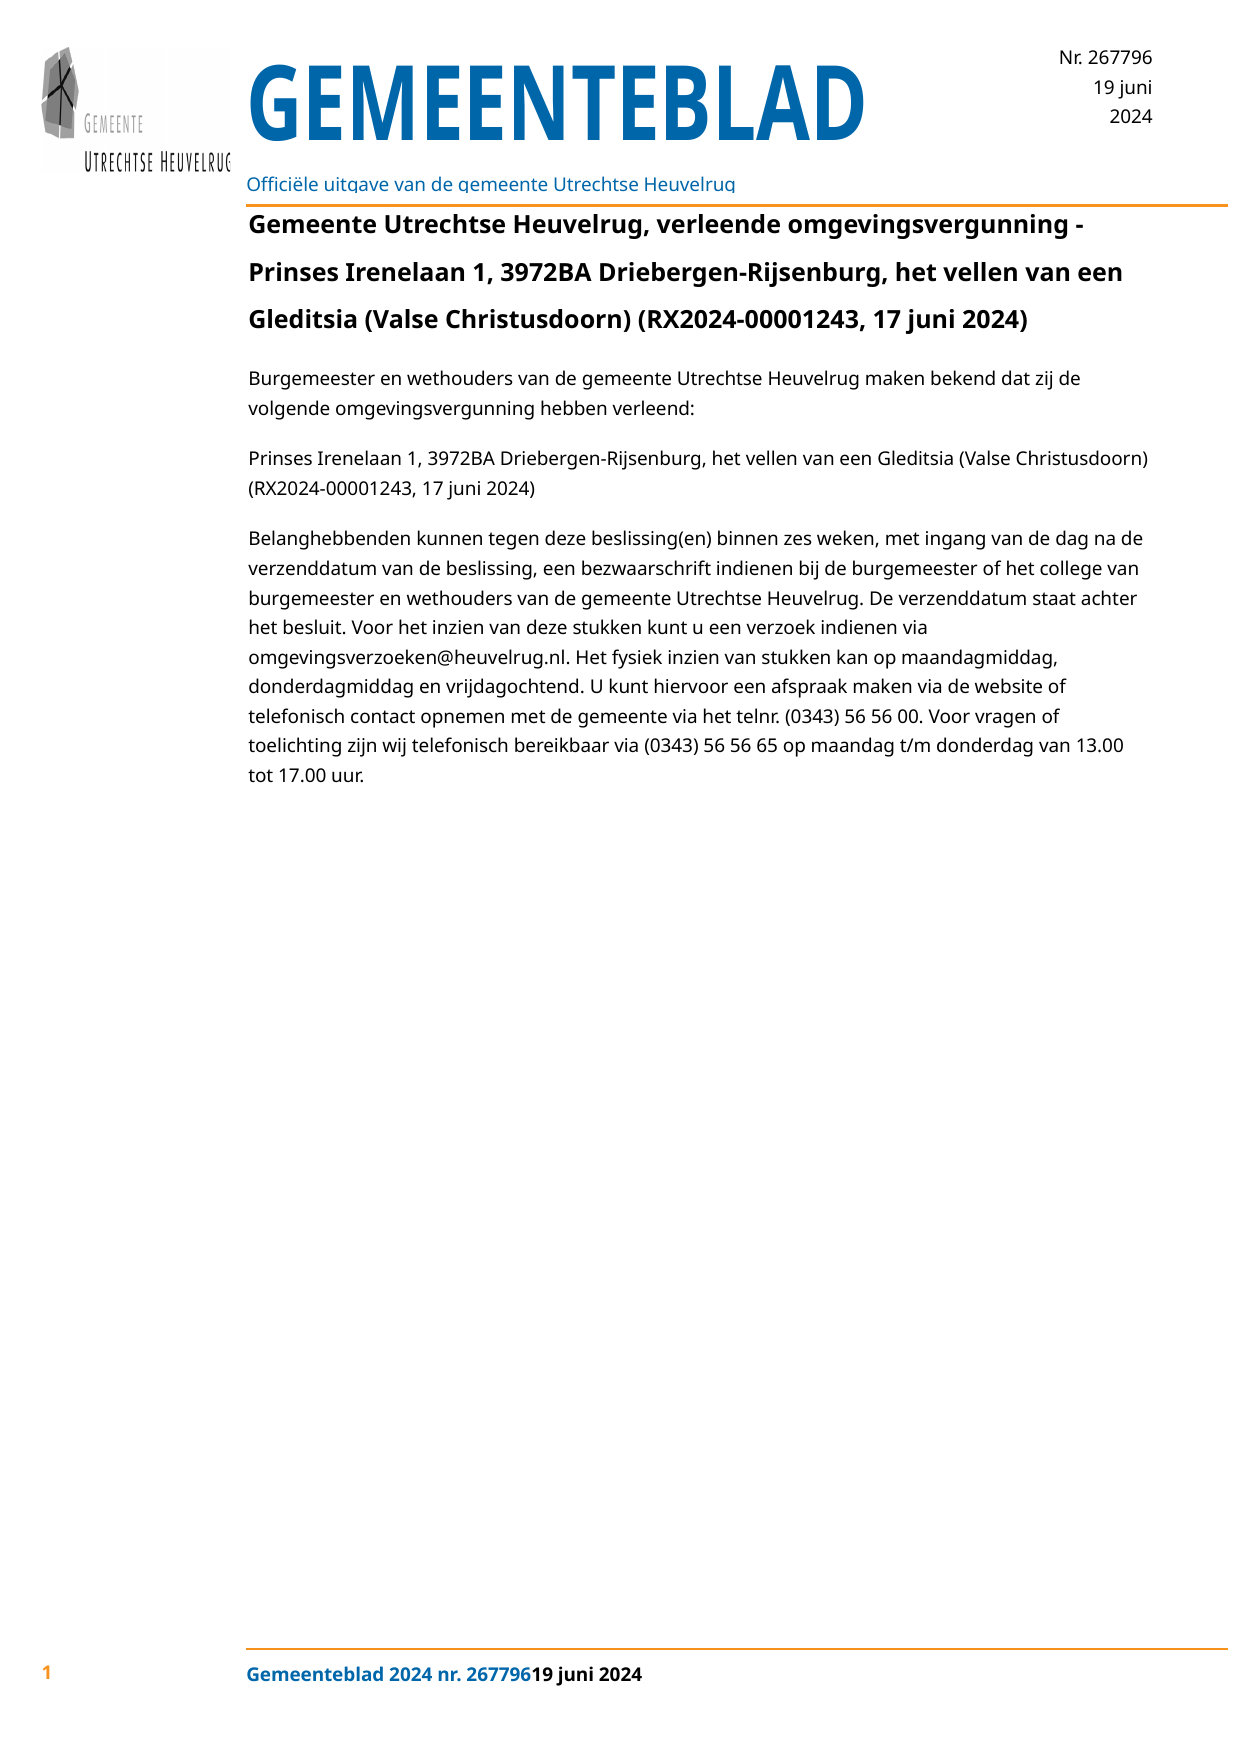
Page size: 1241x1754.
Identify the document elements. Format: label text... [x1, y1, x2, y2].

text Gemeente Utrechtse Heuvelrug, verleende omgevingsvergunning - Prinses Irenelaan 1, 3972BA Driebergen-Rijsenburg, het vellen van een Gleditsia (Valse Christusdoorn) (RX2024-00001243, 17 juni 2024) [248, 207, 1152, 336]
text Burgemeester en wethouders van de gemeente Utrechtse Heuvelrug maken bekend dat zij de volgende omgevingsvergunning hebben verleend: [248, 366, 1152, 421]
text Prinses Irenelaan 1, 3972BA Driebergen-Rijsenburg, het vellen van een Gleditsia (Valse Christusdoorn) (RX2024-00001243, 17 juni 2024) [248, 446, 1152, 501]
text Belanghebbenden kunnen tegen deze beslissing(en) binnen zes weken, met ingang van de dag na de verzenddatum van de beslissing, een bezwaarschrift indienen bij de burgemeester of het college van burgemeester en wethouders van de gemeente Utrechtse Heuvelrug. De verzenddatum staat achter het besluit. Voor het inzien van deze stukken kunt u een verzoek indienen via omgevingsverzoeken@heuvelrug.nl. Het fysiek inzien van stukken kan op maandagmiddag, donderdagmiddag en vrijdagochtend. U kunt hiervoor een afspraak maken via de website of telefonisch contact opnemen met de gemeente via het telnr. (0343) 56 56 00. Voor vragen of toelichting zijn wij telefonisch bereikbaar via (0343) 56 56 65 op maandag t/m donderdag van 13.00 tot 17.00 uur. [248, 526, 1152, 788]
picture [41, 47, 231, 172]
